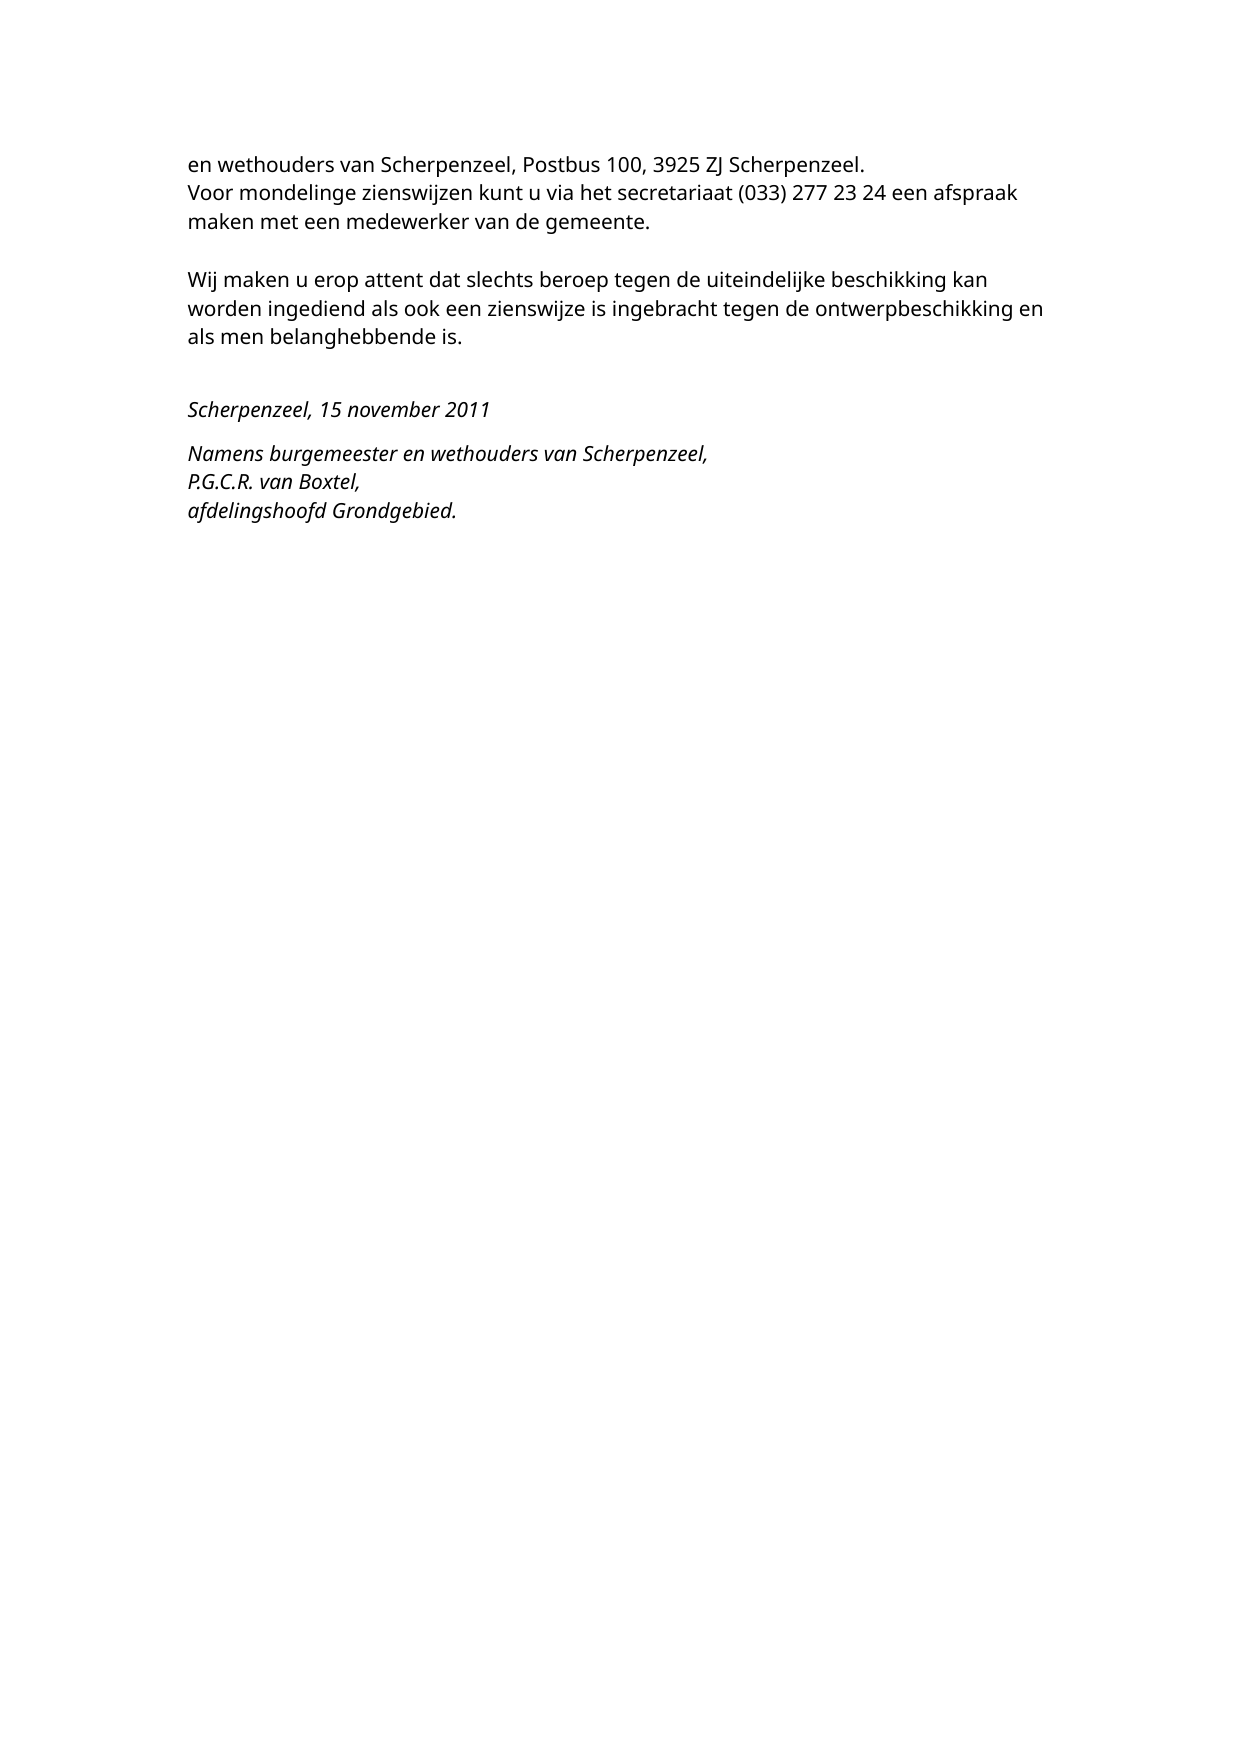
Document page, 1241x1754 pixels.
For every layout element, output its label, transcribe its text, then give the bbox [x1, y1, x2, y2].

text Wij maken u erop attent dat slechts beroep tegen de uiteindelijke beschikking kan worden ingediend als ook een zienswijze is ingebracht tegen de ontwerpbeschikking en als men belanghebbende is. [187, 265, 1053, 351]
text Namens burgemeester en wethouders van Scherpenzeel, [187, 439, 1053, 467]
text Voor mondelinge zienswijzen kunt u via het secretariaat (033) 277 23 24 een afspraak maken met een medewerker van de gemeente. [187, 178, 1053, 235]
text afdelingshoofd Grondgebied. [187, 496, 1053, 524]
text en wethouders van Scherpenzeel, Postbus 100, 3925 ZJ Scherpenzeel. [187, 150, 1053, 178]
text P.G.C.R. van Boxtel, [187, 467, 1053, 496]
text Scherpenzeel, 15 november 2011 [187, 396, 1053, 424]
